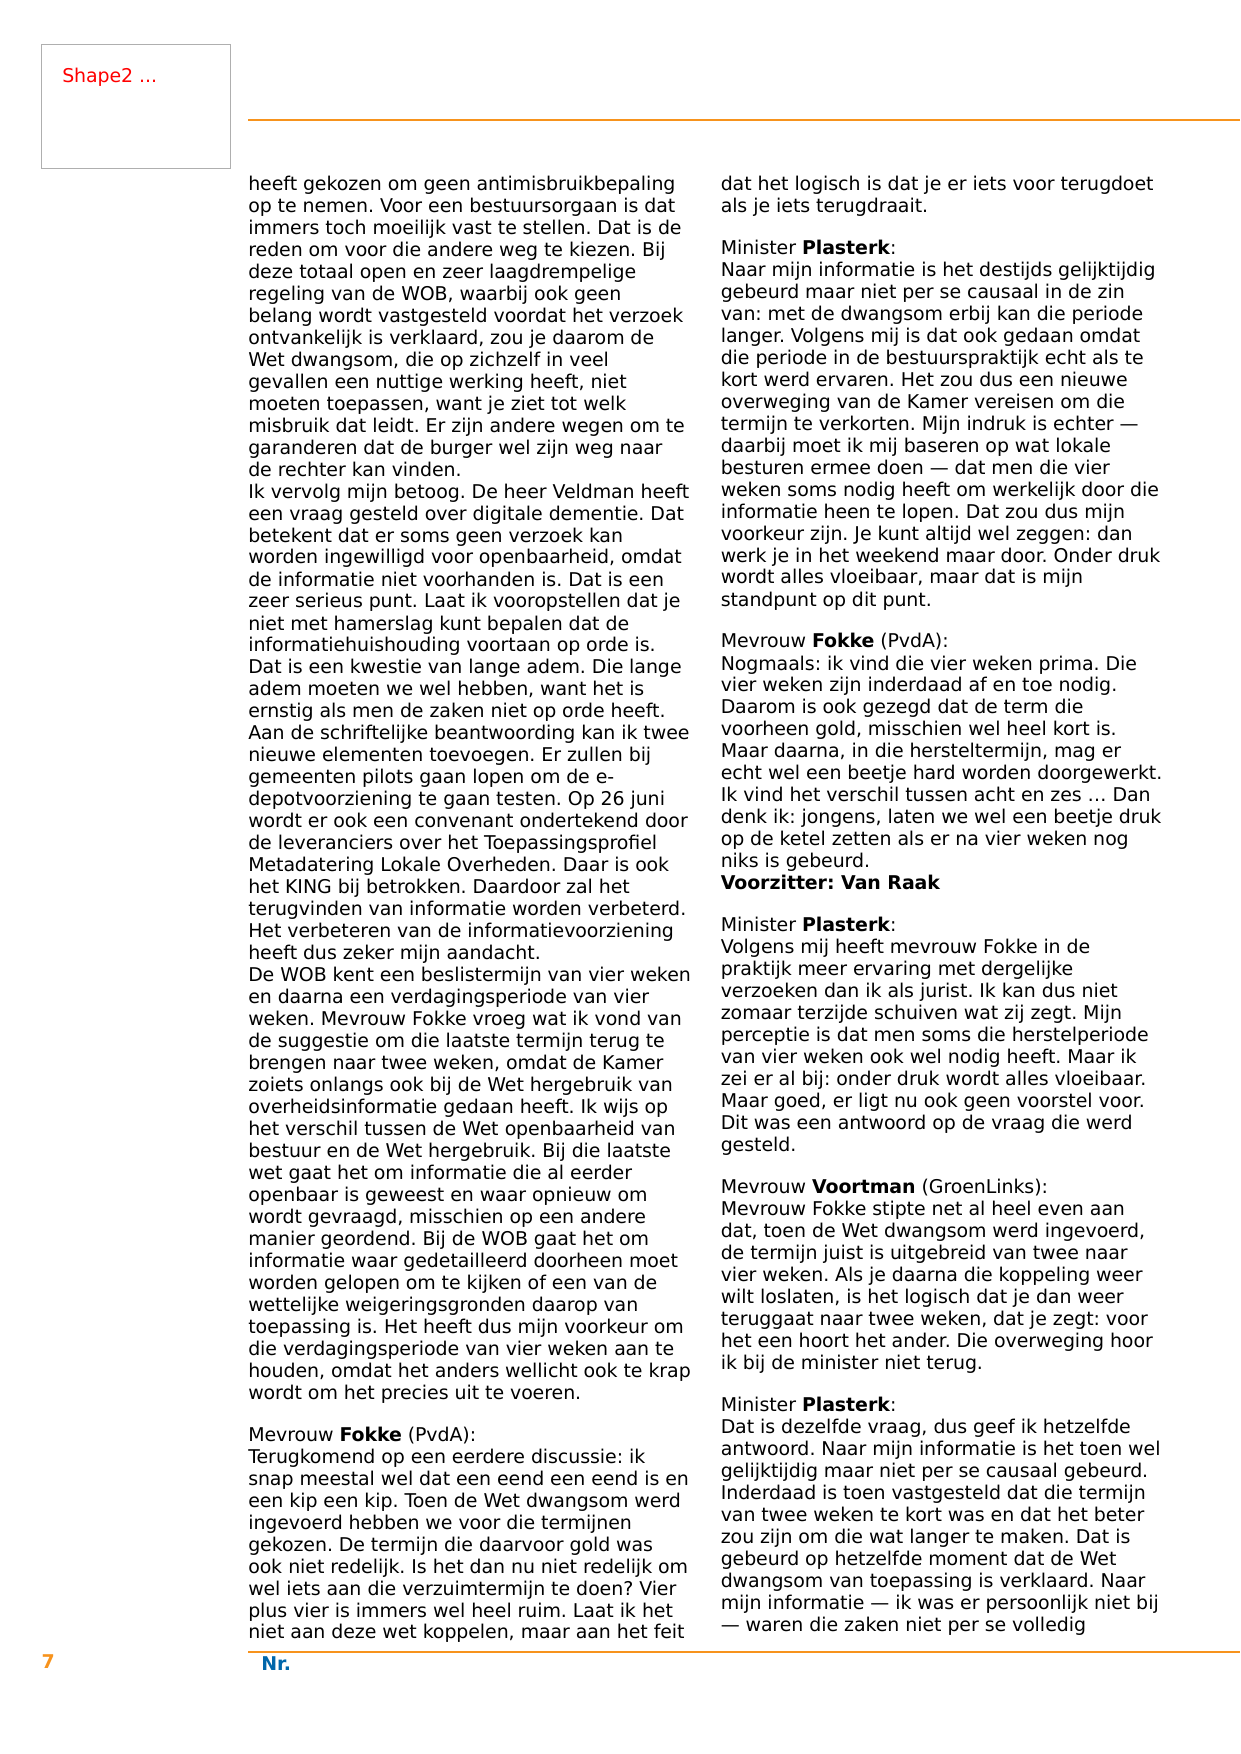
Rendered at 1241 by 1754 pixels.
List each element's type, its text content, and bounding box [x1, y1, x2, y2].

text Mevrouw Fokke (PvdA): [721, 630, 1163, 652]
text Naar mijn informatie is het destijds gelijktijdig gebeurd maar niet per se causaal in de zin van: met de dwangsom erbij kan die periode langer. Volgens mij is dat ook gedaan omdat die periode in de bestuurspraktijk echt als te kort werd ervaren. Het zou dus een nieuwe overweging van de Kamer vereisen om die termijn te verkorten. Mijn indruk is echter — daarbij moet ik mij baseren op wat lokale besturen ermee doen — dat men die vier weken soms nodig heeft om werkelijk door die informatie heen te lopen. Dat zou dus mijn voorkeur zijn. Je kunt altijd wel zeggen: dan werk je in het weekend maar door. Onder druk wordt alles vloeibaar, maar dat is mijn standpunt op dit punt. [721, 259, 1163, 610]
text Ik vervolg mijn betoog. De heer Veldman heeft een vraag gesteld over digitale dementie. Dat betekent dat er soms geen verzoek kan worden ingewilligd voor openbaarheid, omdat de informatie niet voorhanden is. Dat is een zeer serieus punt. Laat ik vooropstellen dat je niet met hamerslag kunt bepalen dat de informatiehuishouding voortaan op orde is. Dat is een kwestie van lange adem. Die lange adem moeten we wel hebben, want het is ernstig als men de zaken niet op orde heeft. [248, 481, 691, 722]
text dat het logisch is dat je er iets voor terugdoet als je iets terugdraait. [721, 173, 1163, 217]
text Dat is dezelfde vraag, dus geef ik hetzelfde antwoord. Naar mijn informatie is het toen wel gelijktijdig maar niet per se causaal gebeurd. Inderdaad is toen vastgesteld dat die termijn van twee weken te kort was en dat het beter zou zijn om die wat langer te maken. Dat is gebeurd op hetzelfde moment dat de Wet dwangsom van toepassing is verklaard. Naar mijn informatie — ik was er persoonlijk niet bij — waren die zaken niet per se volledig [721, 1416, 1163, 1636]
text heeft gekozen om geen antimisbruikbepaling op te nemen. Voor een bestuursorgaan is dat immers toch moeilijk vast te stellen. Dat is de reden om voor die andere weg te kiezen. Bij deze totaal open en zeer laagdrempelige regeling van de WOB, waarbij ook geen belang wordt vastgesteld voordat het verzoek ontvankelijk is verklaard, zou je daarom de Wet dwangsom, die op zichzelf in veel gevallen een nuttige werking heeft, niet moeten toepassen, want je ziet tot welk misbruik dat leidt. Er zijn andere wegen om te garanderen dat de burger wel zijn weg naar de rechter kan vinden. [248, 173, 691, 481]
text Mevrouw Fokke stipte net al heel even aan dat, toen de Wet dwangsom werd ingevoerd, de termijn juist is uitgebreid van twee naar vier weken. Als je daarna die koppeling weer wilt loslaten, is het logisch dat je dan weer teruggaat naar twee weken, dat je zegt: voor het een hoort het ander. Die overweging hoor ik bij de minister niet terug. [721, 1198, 1163, 1374]
text Nogmaals: ik vind die vier weken prima. Die vier weken zijn inderdaad af en toe nodig. Daarom is ook gezegd dat de term die voorheen gold, misschien wel heel kort is. Maar daarna, in die hersteltermijn, mag er echt wel een beetje hard worden doorgewerkt. Ik vind het verschil tussen acht en zes … Dan denk ik: jongens, laten we wel een beetje druk op de ketel zetten als er na vier weken nog niks is gebeurd. [721, 652, 1163, 872]
text Minister Plasterk: [721, 1394, 1163, 1416]
text Terugkomend op een eerdere discussie: ik snap meestal wel dat een eend een eend is en een kip een kip. Toen de Wet dwangsom werd ingevoerd hebben we voor die termijnen gekozen. De termijn die daarvoor gold was ook niet redelijk. Is het dan nu niet redelijk om wel iets aan die verzuimtermijn te doen? Vier plus vier is immers wel heel ruim. Laat ik het niet aan deze wet koppelen, maar aan het feit [248, 1446, 691, 1643]
text Minister Plasterk: [721, 914, 1163, 936]
text Aan de schriftelijke beantwoording kan ik twee nieuwe elementen toevoegen. Er zullen bij gemeenten pilots gaan lopen om de e-depotvoorziening te gaan testen. Op 26 juni wordt er ook een convenant ondertekend door de leveranciers over het Toepassingsprofiel Metadatering Lokale Overheden. Daar is ook het KING bij betrokken. Daardoor zal het terugvinden van informatie worden verbeterd. Het verbeteren van de informatievoorziening heeft dus zeker mijn aandacht. [248, 722, 691, 964]
text De WOB kent een beslistermijn van vier weken en daarna een verdagingsperiode van vier weken. Mevrouw Fokke vroeg wat ik vond van de suggestie om die laatste termijn terug te brengen naar twee weken, omdat de Kamer zoiets onlangs ook bij de Wet hergebruik van overheidsinformatie gedaan heeft. Ik wijs op het verschil tussen de Wet openbaarheid van bestuur en de Wet hergebruik. Bij die laatste wet gaat het om informatie die al eerder openbaar is geweest en waar opnieuw om wordt gevraagd, misschien op een andere manier geordend. Bij de WOB gaat het om informatie waar gedetailleerd doorheen moet worden gelopen om te kijken of een van de wettelijke weigeringsgronden daarop van toepassing is. Het heeft dus mijn voorkeur om die verdagingsperiode van vier weken aan te houden, omdat het anders wellicht ook te krap wordt om het precies uit te voeren. [248, 964, 691, 1404]
text Minister Plasterk: [721, 237, 1163, 259]
text Voorzitter: Van Raak [721, 872, 1163, 894]
text Mevrouw Voortman (GroenLinks): [721, 1176, 1163, 1198]
text Mevrouw Fokke (PvdA): [248, 1424, 691, 1446]
text Volgens mij heeft mevrouw Fokke in de praktijk meer ervaring met dergelijke verzoeken dan ik als jurist. Ik kan dus niet zomaar terzijde schuiven wat zij zegt. Mijn perceptie is dat men soms die herstelperiode van vier weken ook wel nodig heeft. Maar ik zei er al bij: onder druk wordt alles vloeibaar. Maar goed, er ligt nu ook geen voorstel voor. Dit was een antwoord op de vraag die werd gesteld. [721, 936, 1163, 1156]
